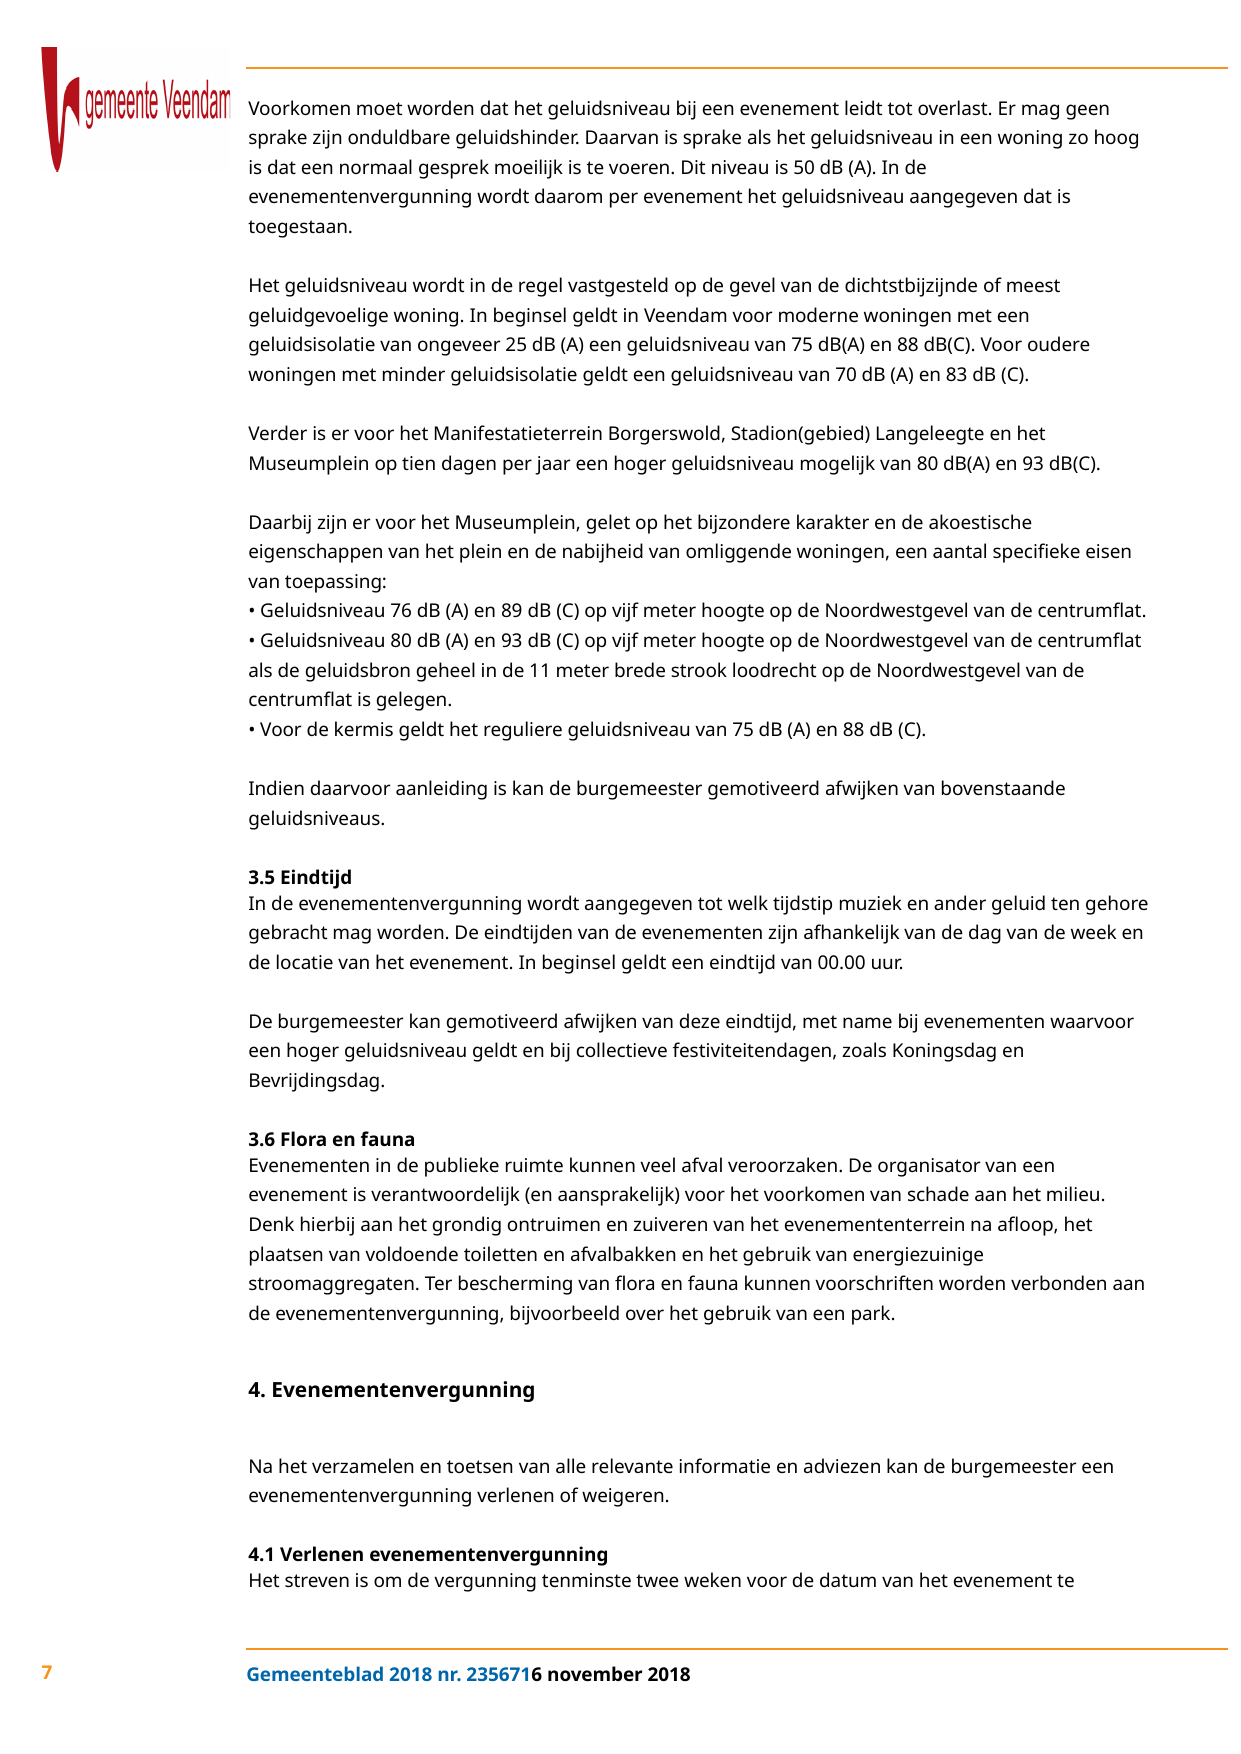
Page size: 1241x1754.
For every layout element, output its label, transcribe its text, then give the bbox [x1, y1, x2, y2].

picture [41, 47, 231, 172]
text Daarbij zijn er voor het Museumplein, gelet op het bijzondere karakter en de akoestische eigenschappen van het plein en de nabijheid van omliggende woningen, een aantal specifieke eisen van toepassing: [248, 509, 1152, 594]
text Het geluidsniveau wordt in de regel vastgesteld op de gevel van de dichtstbijzijnde of meest geluidgevoelige woning. In beginsel geldt in Veendam voor moderne woningen met een geluidsisolatie van ongeveer 25 dB (A) een geluidsniveau van 75 dB(A) en 88 dB(C). Voor oudere woningen met minder geluidsisolatie geldt een geluidsniveau van 70 dB (A) en 83 dB (C). [248, 272, 1152, 387]
text 4. Evenementenvergunning [248, 1375, 1152, 1404]
text Indien daarvoor aanleiding is kan de burgemeester gemotiveerd afwijken van bovenstaande geluidsniveaus. [248, 775, 1152, 831]
text Evenementen in de publieke ruimte kunnen veel afval veroorzaken. De organisator van een evenement is verantwoordelijk (en aansprakelijk) voor het voorkomen van schade aan het milieu. Denk hierbij aan het grondig ontruimen en zuiveren van het evenemententerrein na afloop, het plaatsen van voldoende toiletten en afvalbakken en het gebruik van energiezuinige stroomaggregaten. Ter bescherming van flora en fauna kunnen voorschriften worden verbonden aan de evenementenvergunning, bijvoorbeeld over het gebruik van een park. [248, 1152, 1152, 1326]
text • Geluidsniveau 76 dB (A) en 89 dB (C) op vijf meter hoogte op de Noordwestgevel van de centrumflat. [248, 598, 1152, 623]
text 3.5 Eindtijd [248, 864, 1152, 890]
text Voorkomen moet worden dat het geluidsniveau bij een evenement leidt tot overlast. Er mag geen sprake zijn onduldbare geluidshinder. Daarvan is sprake als het geluidsniveau in een woning zo hoog is dat een normaal gesprek moeilijk is te voeren. Dit niveau is 50 dB (A). In de evenementenvergunning wordt daarom per evenement het geluidsniveau aangegeven dat is toegestaan. [248, 95, 1152, 239]
text Na het verzamelen en toetsen van alle relevante informatie en adviezen kan de burgemeester een evenementenvergunning verlenen of weigeren. [248, 1453, 1152, 1508]
text De burgemeester kan gemotiveerd afwijken van deze eindtijd, met name bij evenementen waarvoor een hoger geluidsniveau geldt en bij collectieve festiviteitendagen, zoals Koningsdag en Bevrijdingsdag. [248, 1008, 1152, 1093]
text In de evenementenvergunning wordt aangegeven tot welk tijdstip muziek en ander geluid ten gehore gebracht mag worden. De eindtijden van de evenementen zijn afhankelijk van de dag van de week en de locatie van het evenement. In beginsel geldt een eindtijd van 00.00 uur. [248, 890, 1152, 974]
text 4.1 Verlenen evenementenvergunning [248, 1542, 1152, 1567]
text Het streven is om de vergunning tenminste twee weken voor de datum van het evenement te [248, 1567, 1152, 1593]
text 3.6 Flora en fauna [248, 1126, 1152, 1152]
text Verder is er voor het Manifestatieterrein Borgerswold, Stadion(gebied) Langeleegte en het Museumplein op tien dagen per jaar een hoger geluidsniveau mogelijk van 80 dB(A) en 93 dB(C). [248, 420, 1152, 476]
text • Geluidsniveau 80 dB (A) en 93 dB (C) op vijf meter hoogte op de Noordwestgevel van de centrumflat als de geluidsbron geheel in de 11 meter brede strook loodrecht op de Noordwestgevel van de centrumflat is gelegen. [248, 627, 1152, 712]
text • Voor de kermis geldt het reguliere geluidsniveau van 75 dB (A) en 88 dB (C). [248, 716, 1152, 742]
